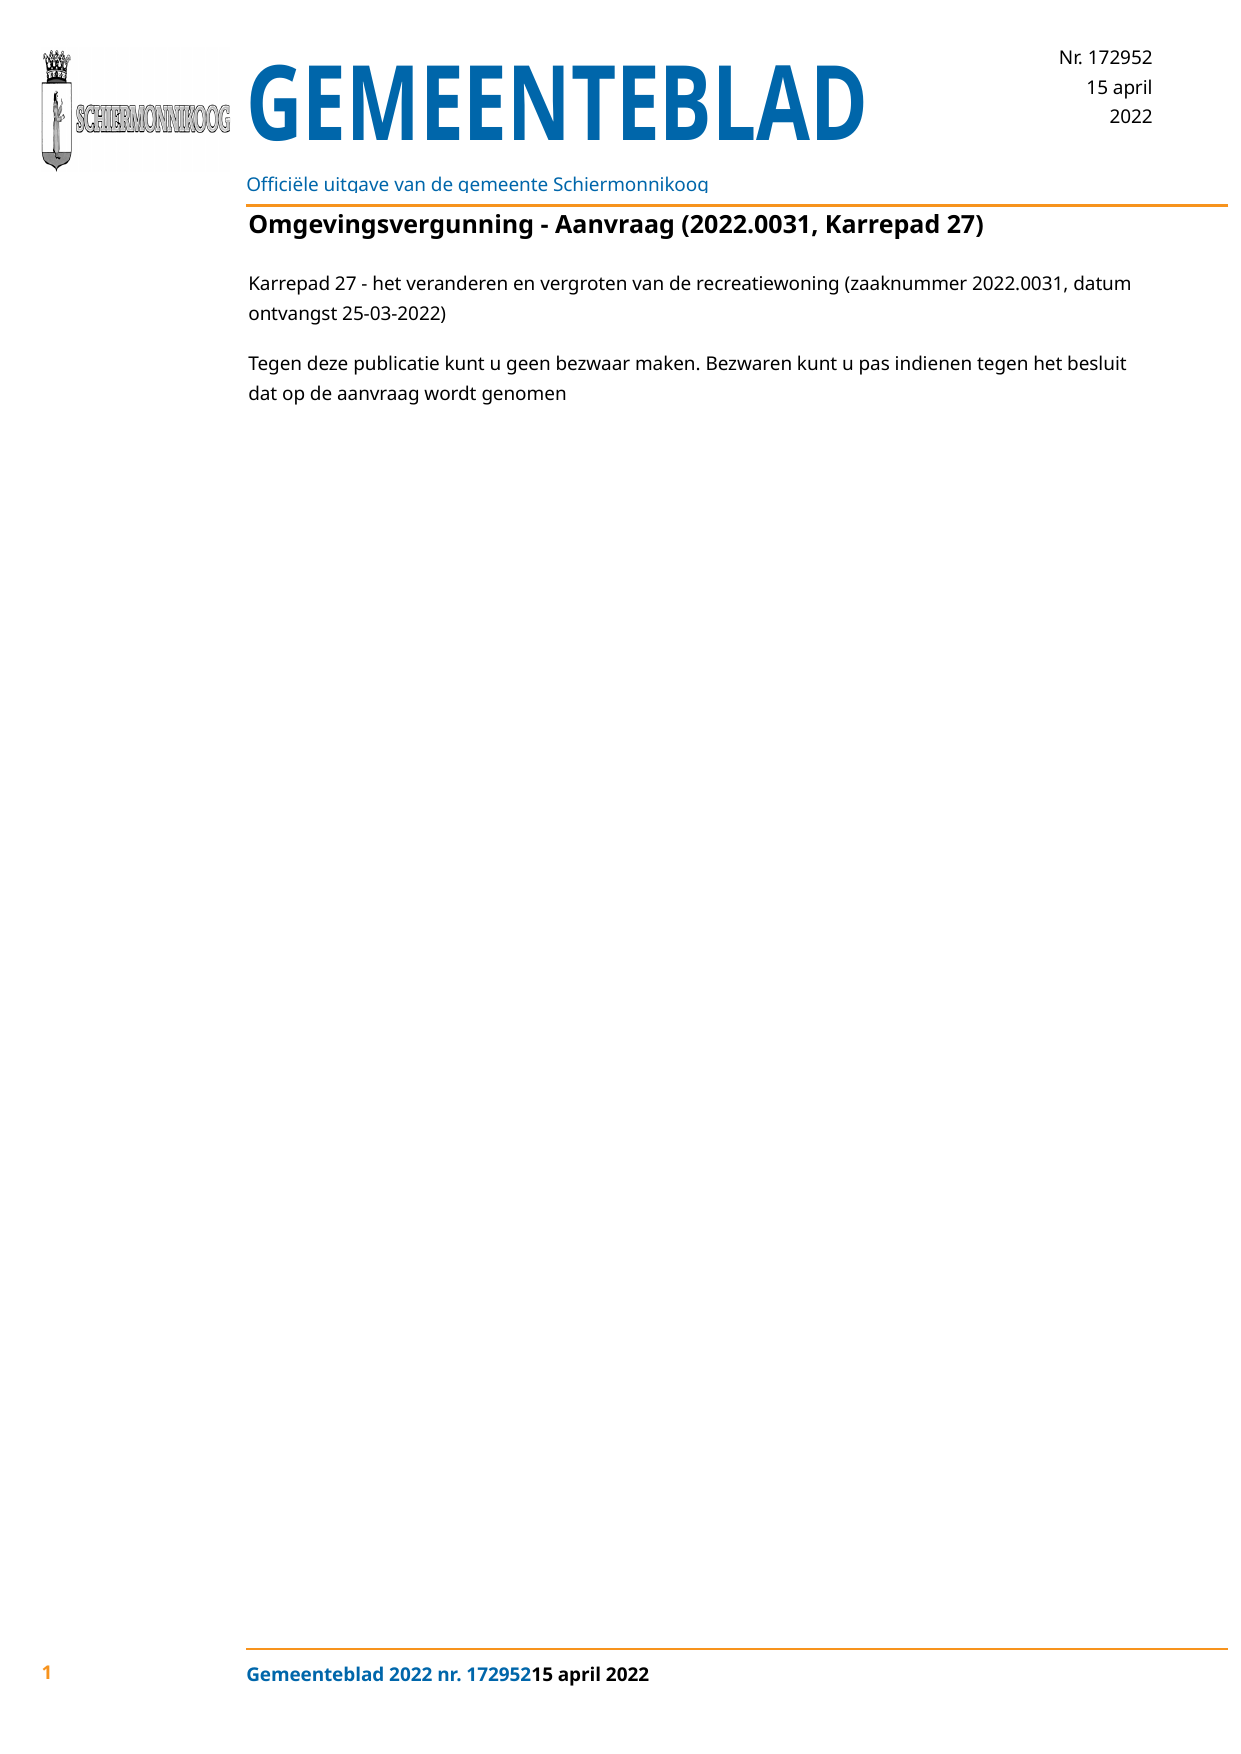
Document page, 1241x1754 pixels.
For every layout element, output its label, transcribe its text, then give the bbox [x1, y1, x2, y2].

text Omgevingsvergunning - Aanvraag (2022.0031, Karrepad 27) [248, 207, 1152, 241]
text Tegen deze publicatie kunt u geen bezwaar maken. Bezwaren kunt u pas indienen tegen het besluit dat op de aanvraag wordt genomen [248, 350, 1152, 406]
text Karrepad 27 - het veranderen en vergroten van de recreatiewoning (zaaknummer 2022.0031, datum ontvangst 25-03-2022) [248, 270, 1152, 326]
picture [41, 47, 231, 172]
